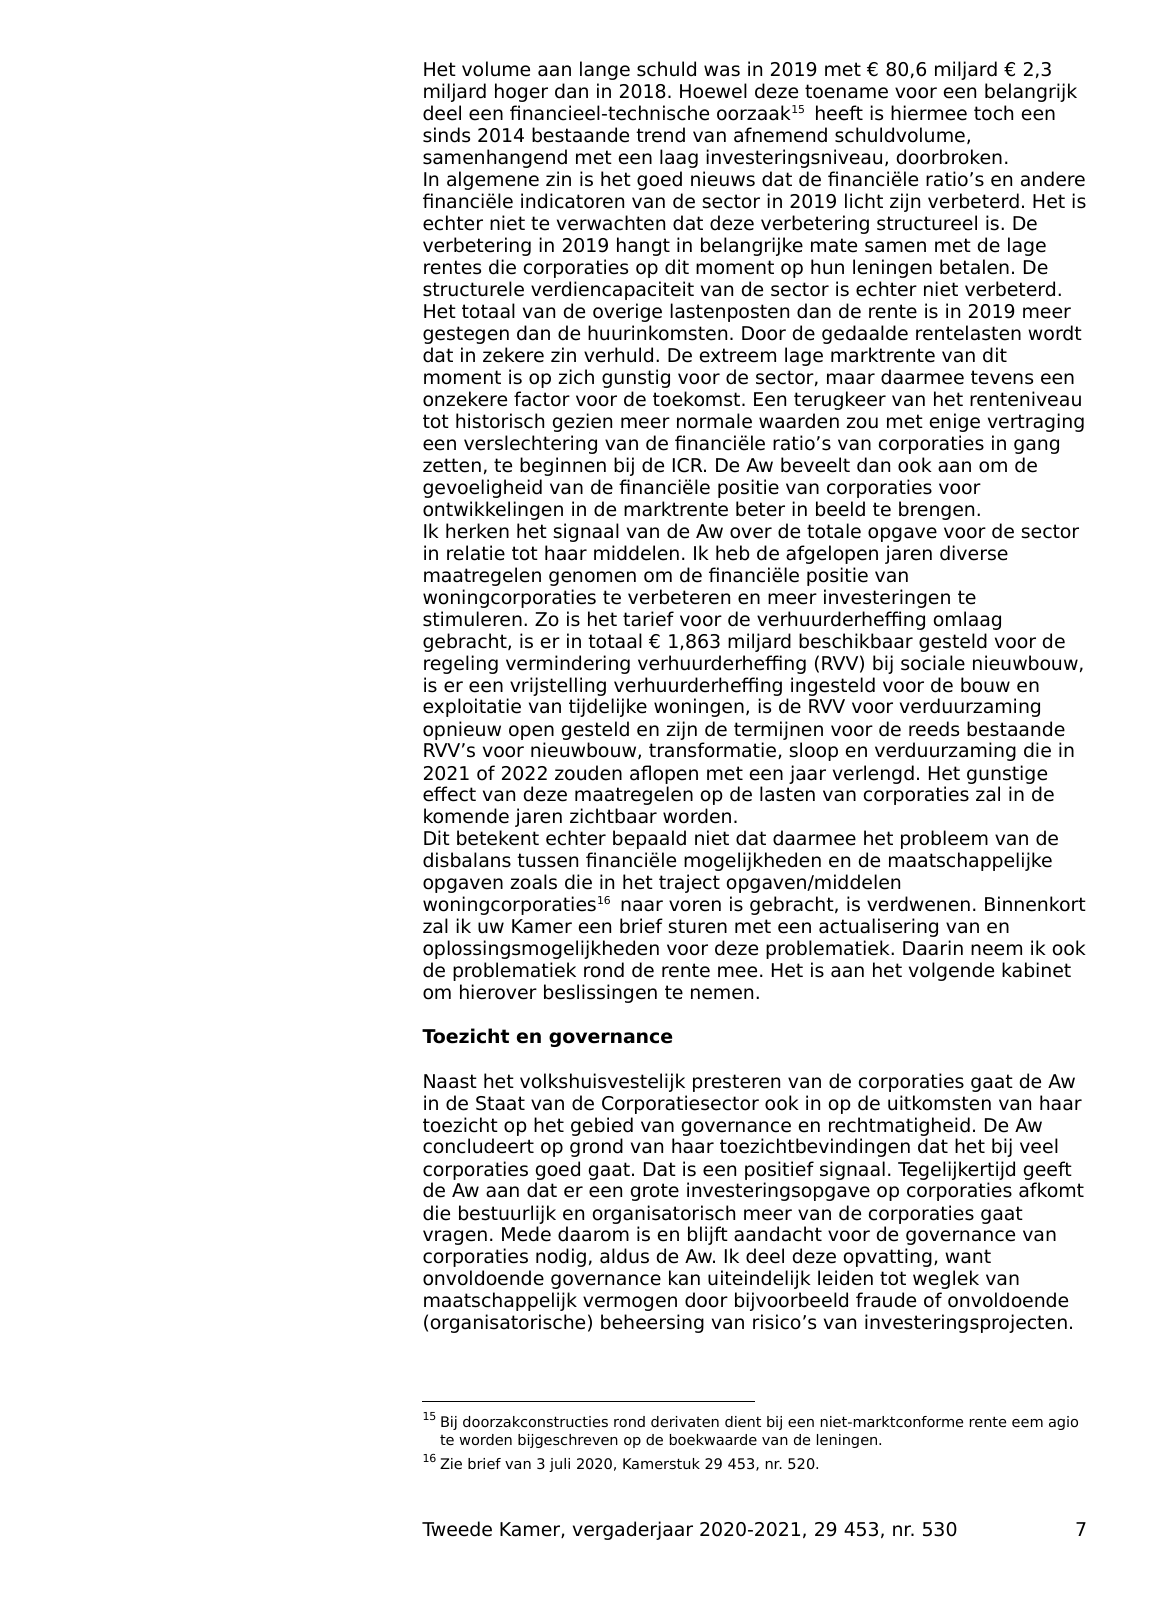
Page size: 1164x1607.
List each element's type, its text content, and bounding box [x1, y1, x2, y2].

text Ik herken het signaal van de Aw over de totale opgave voor de sector in relatie tot haar middelen. Ik heb de afgelopen jaren diverse maatregelen genomen om de financiële positie van woningcorporaties te verbeteren en meer investeringen te stimuleren. Zo is het tarief voor de verhuurderheffing omlaag gebracht, is er in totaal € 1,863 miljard beschikbaar gesteld voor de regeling vermindering verhuurderheffing (RVV) bij sociale nieuwbouw, is er een vrijstelling verhuurderheffing ingesteld voor de bouw en exploitatie van tijdelijke woningen, is de RVV voor verduurzaming opnieuw open gesteld en zijn de termijnen voor de reeds bestaande RVV’s voor nieuwbouw, transformatie, sloop en verduurzaming die in 2021 of 2022 zouden aflopen met een jaar verlengd. Het gunstige effect van deze maatregelen op de lasten van corporaties zal in de komende jaren zichtbaar worden. [422, 521, 1087, 828]
subtitle Toezicht en governance [422, 1026, 1087, 1048]
text In algemene zin is het goed nieuws dat de financiële ratio’s en andere financiële indicatoren van de sector in 2019 licht zijn verbeterd. Het is echter niet te verwachten dat deze verbetering structureel is. De verbetering in 2019 hangt in belangrijke mate samen met de lage rentes die corporaties op dit moment op hun leningen betalen. De structurele verdiencapaciteit van de sector is echter niet verbeterd. [422, 169, 1087, 301]
text Dit betekent echter bepaald niet dat daarmee het probleem van de disbalans tussen financiële mogelijkheden en de maatschappelijke opgaven zoals die in het traject opgaven/middelen woningcorporaties naar voren is gebracht, is verdwenen. Binnenkort zal ik uw Kamer een brief sturen met een actualisering van en oplossingsmogelijkheden voor deze problematiek. Daarin neem ik ook de problematiek rond de rente mee. Het is aan het volgende kabinet om hierover beslissingen te nemen. [422, 828, 1087, 1004]
text Naast het volkshuisvestelijk presteren van de corporaties gaat de Aw in de Staat van de Corporatiesector ook in op de uitkomsten van haar toezicht op het gebied van governance en rechtmatigheid. De Aw concludeert op grond van haar toezichtbevindingen dat het bij veel corporaties goed gaat. Dat is een positief signaal. Tegelijkertijd geeft de Aw aan dat er een grote investeringsopgave op corporaties afkomt die bestuurlijk en organisatorisch meer van de corporaties gaat vragen. Mede daarom is en blijft aandacht voor de governance van corporaties nodig, aldus de Aw. Ik deel deze opvatting, want onvoldoende governance kan uiteindelijk leiden tot weglek van maatschappelijk vermogen door bijvoorbeeld fraude of onvoldoende (organisatorische) beheersing van risico’s van investeringsprojecten. [422, 1071, 1087, 1334]
text Bij doorzakconstructies rond derivaten dient bij een niet-marktconforme rente eem agio te worden bijgeschreven op de boekwaarde van de leningen. [422, 1410, 1087, 1449]
text Zie brief van 3 juli 2020, Kamerstuk 29 453, nr. 520. [422, 1452, 1087, 1474]
text Het volume aan lange schuld was in 2019 met € 80,6 miljard € 2,3 miljard hoger dan in 2018. Hoewel deze toename voor een belangrijk deel een financieel-technische oorzaak heeft is hiermee toch een sinds 2014 bestaande trend van afnemend schuldvolume, samenhangend met een laag investeringsniveau, doorbroken. [422, 59, 1087, 169]
text Het totaal van de overige lastenposten dan de rente is in 2019 meer gestegen dan de huurinkomsten. Door de gedaalde rentelasten wordt dat in zekere zin verhuld. De extreem lage marktrente van dit moment is op zich gunstig voor de sector, maar daarmee tevens een onzekere factor voor de toekomst. Een terugkeer van het renteniveau tot historisch gezien meer normale waarden zou met enige vertraging een verslechtering van de financiële ratio’s van corporaties in gang zetten, te beginnen bij de ICR. De Aw beveelt dan ook aan om de gevoeligheid van de financiële positie van corporaties voor ontwikkelingen in de marktrente beter in beeld te brengen. [422, 301, 1087, 521]
